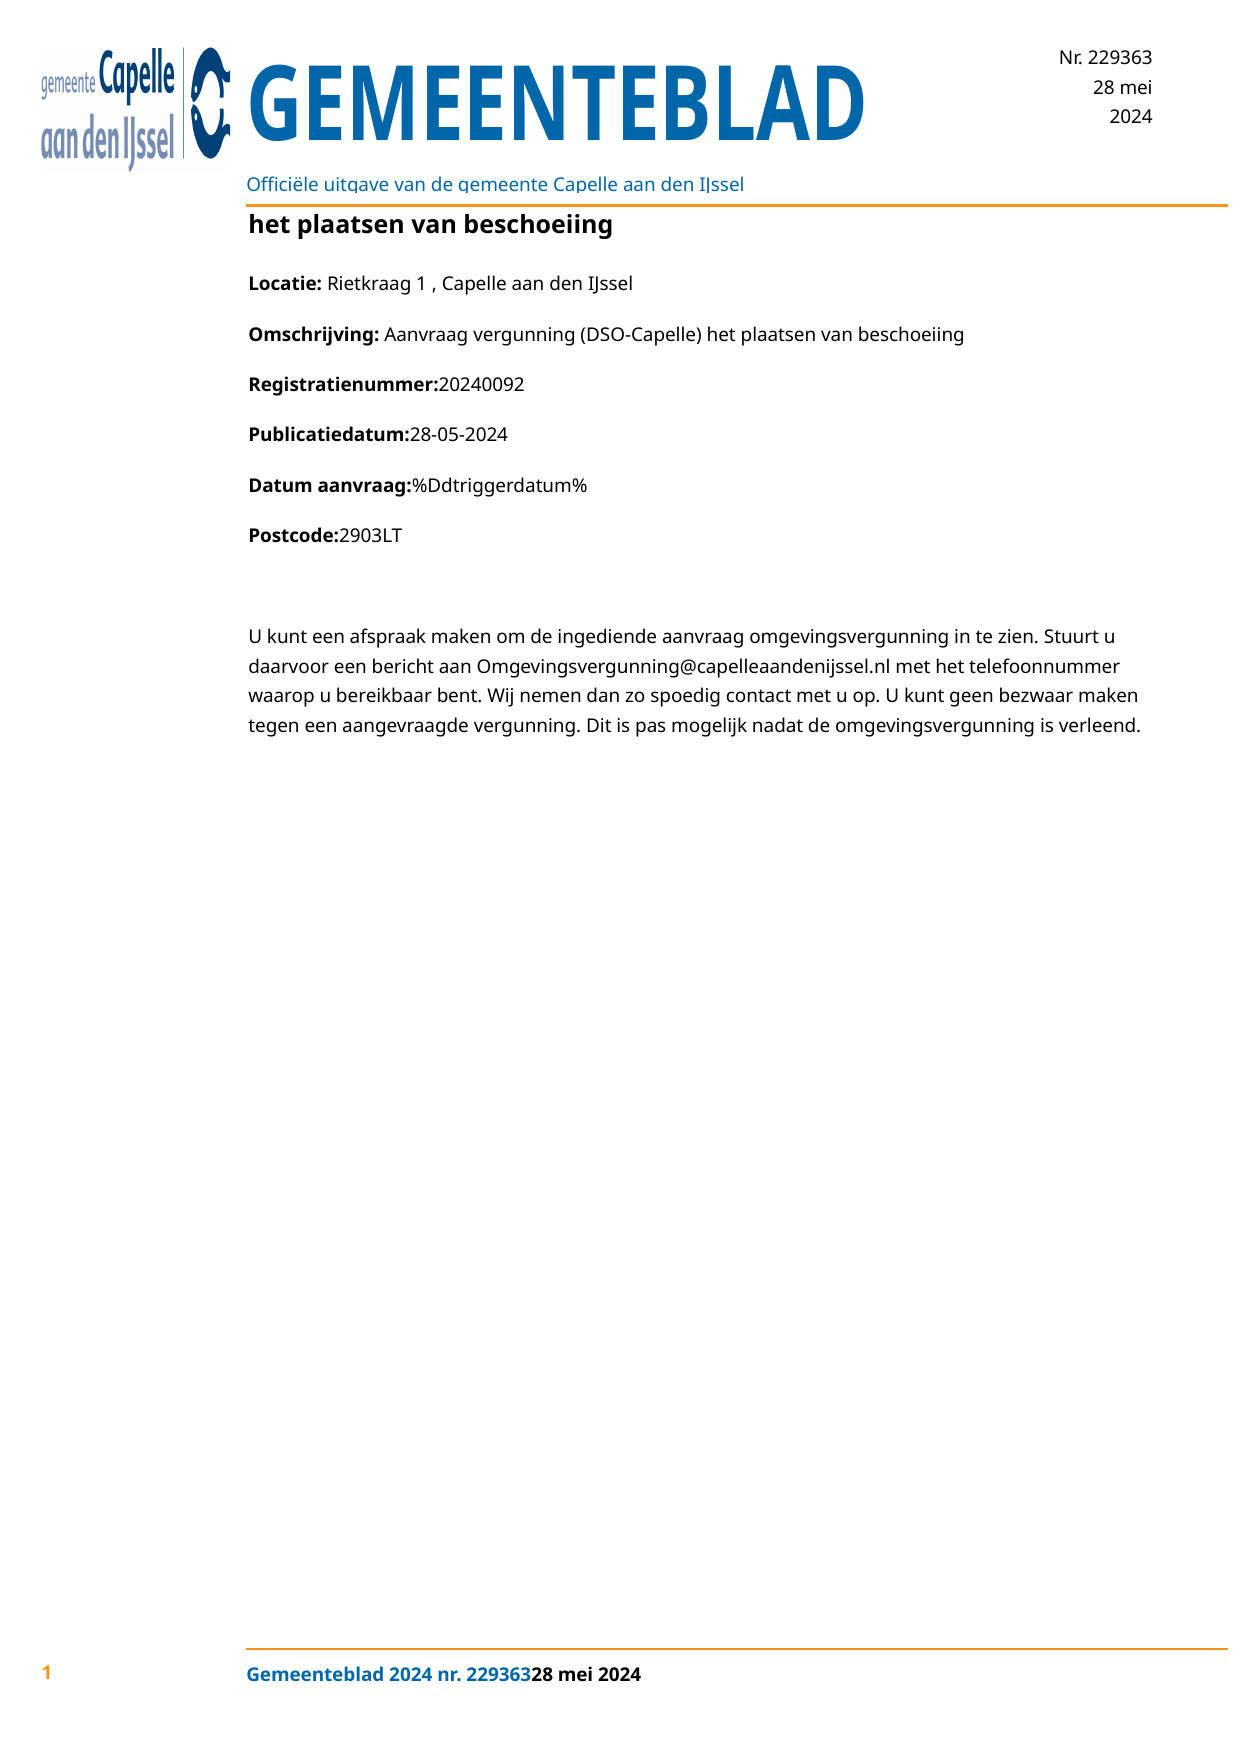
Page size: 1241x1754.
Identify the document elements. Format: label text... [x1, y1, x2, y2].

text Omschrijving: Aanvraag vergunning (DSO-Capelle) het plaatsen van beschoeiing [248, 321, 1152, 346]
text Publicatiedatum:28-05-2024 [248, 422, 1152, 447]
text Datum aanvraag:%Ddtriggerdatum% [248, 472, 1152, 498]
text Postcode:2903LT [248, 522, 1152, 548]
text het plaatsen van beschoeiing [248, 207, 1152, 241]
text U kunt een afspraak maken om de ingediende aanvraag omgevingsvergunning in te zien. Stuurt u daarvoor een bericht aan Omgevingsvergunning@capelleaandenijssel.nl met het telefoonnummer waarop u bereikbaar bent. Wij nemen dan zo spoedig contact met u op. U kunt geen bezwaar maken tegen een aangevraagde vergunning. Dit is pas mogelijk nadat de omgevingsvergunning is verleend. [248, 623, 1152, 738]
text Registratienummer:20240092 [248, 371, 1152, 397]
text Locatie: Rietkraag 1 , Capelle aan den IJssel [248, 270, 1152, 296]
picture [41, 47, 231, 172]
